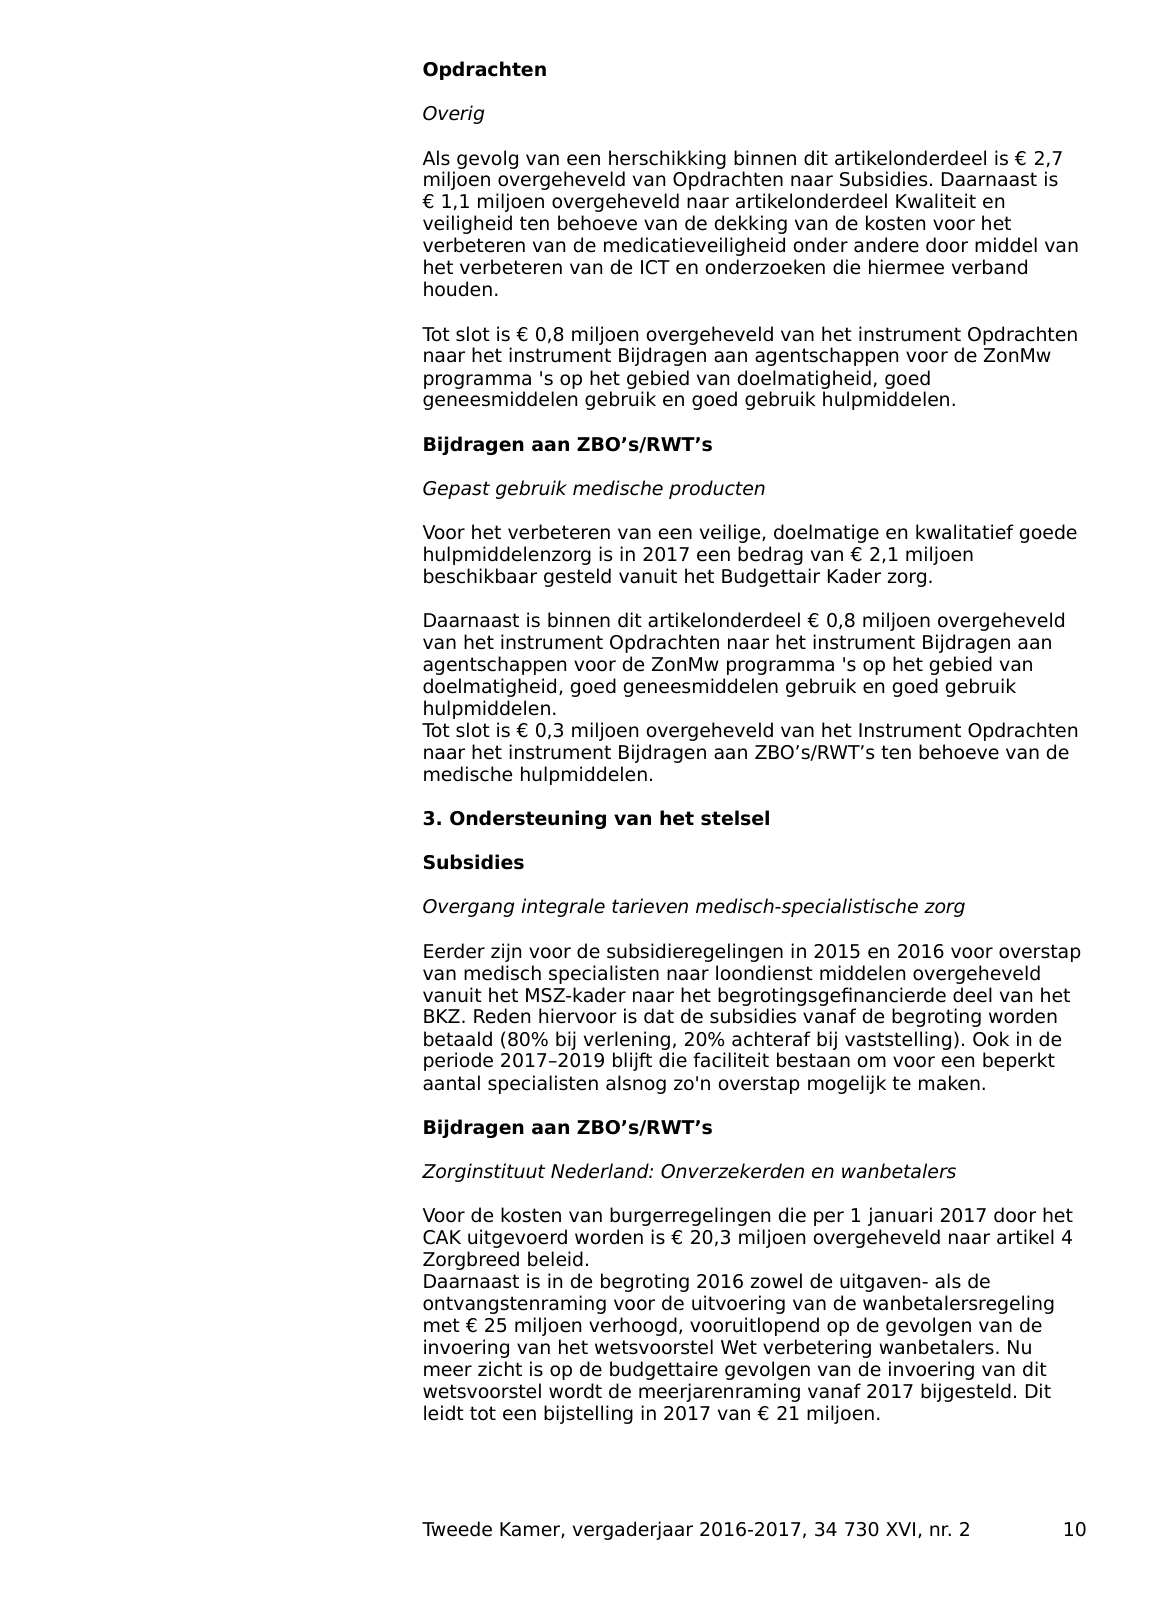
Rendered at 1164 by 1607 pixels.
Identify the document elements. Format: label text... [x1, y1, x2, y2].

subtitle Opdrachten [422, 59, 1087, 81]
text Daarnaast is binnen dit artikelonderdeel € 0,8 miljoen overgeheveld van het instrument Opdrachten naar het instrument Bijdragen aan agentschappen voor de ZonMw programma 's op het gebied van doelmatigheid, goed geneesmiddelen gebruik en goed gebruik hulpmiddelen. [422, 610, 1087, 720]
subtitle Subsidies [422, 852, 1087, 874]
subtitle Zorginstituut Nederland: Onverzekerden en wanbetalers [422, 1161, 1087, 1183]
subtitle Overig [422, 103, 1087, 125]
subtitle 3. Ondersteuning van het stelsel [422, 808, 1087, 830]
subtitle Gepast gebruik medische producten [422, 478, 1087, 500]
text Voor de kosten van burgerregelingen die per 1 januari 2017 door het CAK uitgevoerd worden is € 20,3 miljoen overgeheveld naar artikel 4 Zorgbreed beleid. [422, 1205, 1087, 1271]
text Tot slot is € 0,3 miljoen overgeheveld van het Instrument Opdrachten naar het instrument Bijdragen aan ZBO’s/RWT’s ten behoeve van de medische hulpmiddelen. [422, 720, 1087, 786]
text Als gevolg van een herschikking binnen dit artikelonderdeel is € 2,7 miljoen overgeheveld van Opdrachten naar Subsidies. Daarnaast is € 1,1 miljoen overgeheveld naar artikelonderdeel Kwaliteit en veiligheid ten behoeve van de dekking van de kosten voor het verbeteren van de medicatieveiligheid onder andere door middel van het verbeteren van de ICT en onderzoeken die hiermee verband houden. [422, 147, 1087, 301]
text Tot slot is € 0,8 miljoen overgeheveld van het instrument Opdrachten naar het instrument Bijdragen aan agentschappen voor de ZonMw programma 's op het gebied van doelmatigheid, goed geneesmiddelen gebruik en goed gebruik hulpmiddelen. [422, 323, 1087, 411]
text Daarnaast is in de begroting 2016 zowel de uitgaven- als de ontvangstenraming voor de uitvoering van de wanbetalersregeling met € 25 miljoen verhoogd, vooruitlopend op de gevolgen van de invoering van het wetsvoorstel Wet verbetering wanbetalers. Nu meer zicht is op de budgettaire gevolgen van de invoering van dit wetsvoorstel wordt de meerjarenraming vanaf 2017 bijgesteld. Dit leidt tot een bijstelling in 2017 van € 21 miljoen. [422, 1271, 1087, 1425]
subtitle Bijdragen aan ZBO’s/RWT’s [422, 1117, 1087, 1138]
subtitle Bijdragen aan ZBO’s/RWT’s [422, 433, 1087, 456]
subtitle Overgang integrale tarieven medisch-specialistische zorg [422, 896, 1087, 918]
text Eerder zijn voor de subsidieregelingen in 2015 en 2016 voor overstap van medisch specialisten naar loondienst middelen overgeheveld vanuit het MSZ-kader naar het begrotingsgefinancierde deel van het BKZ. Reden hiervoor is dat de subsidies vanaf de begroting worden betaald (80% bij verlening, 20% achteraf bij vaststelling). Ook in de periode 2017–2019 blijft die faciliteit bestaan om voor een beperkt aantal specialisten alsnog zo'n overstap mogelijk te maken. [422, 941, 1087, 1094]
text Voor het verbeteren van een veilige, doelmatige en kwalitatief goede hulpmiddelenzorg is in 2017 een bedrag van € 2,1 miljoen beschikbaar gesteld vanuit het Budgettair Kader zorg. [422, 522, 1087, 588]
